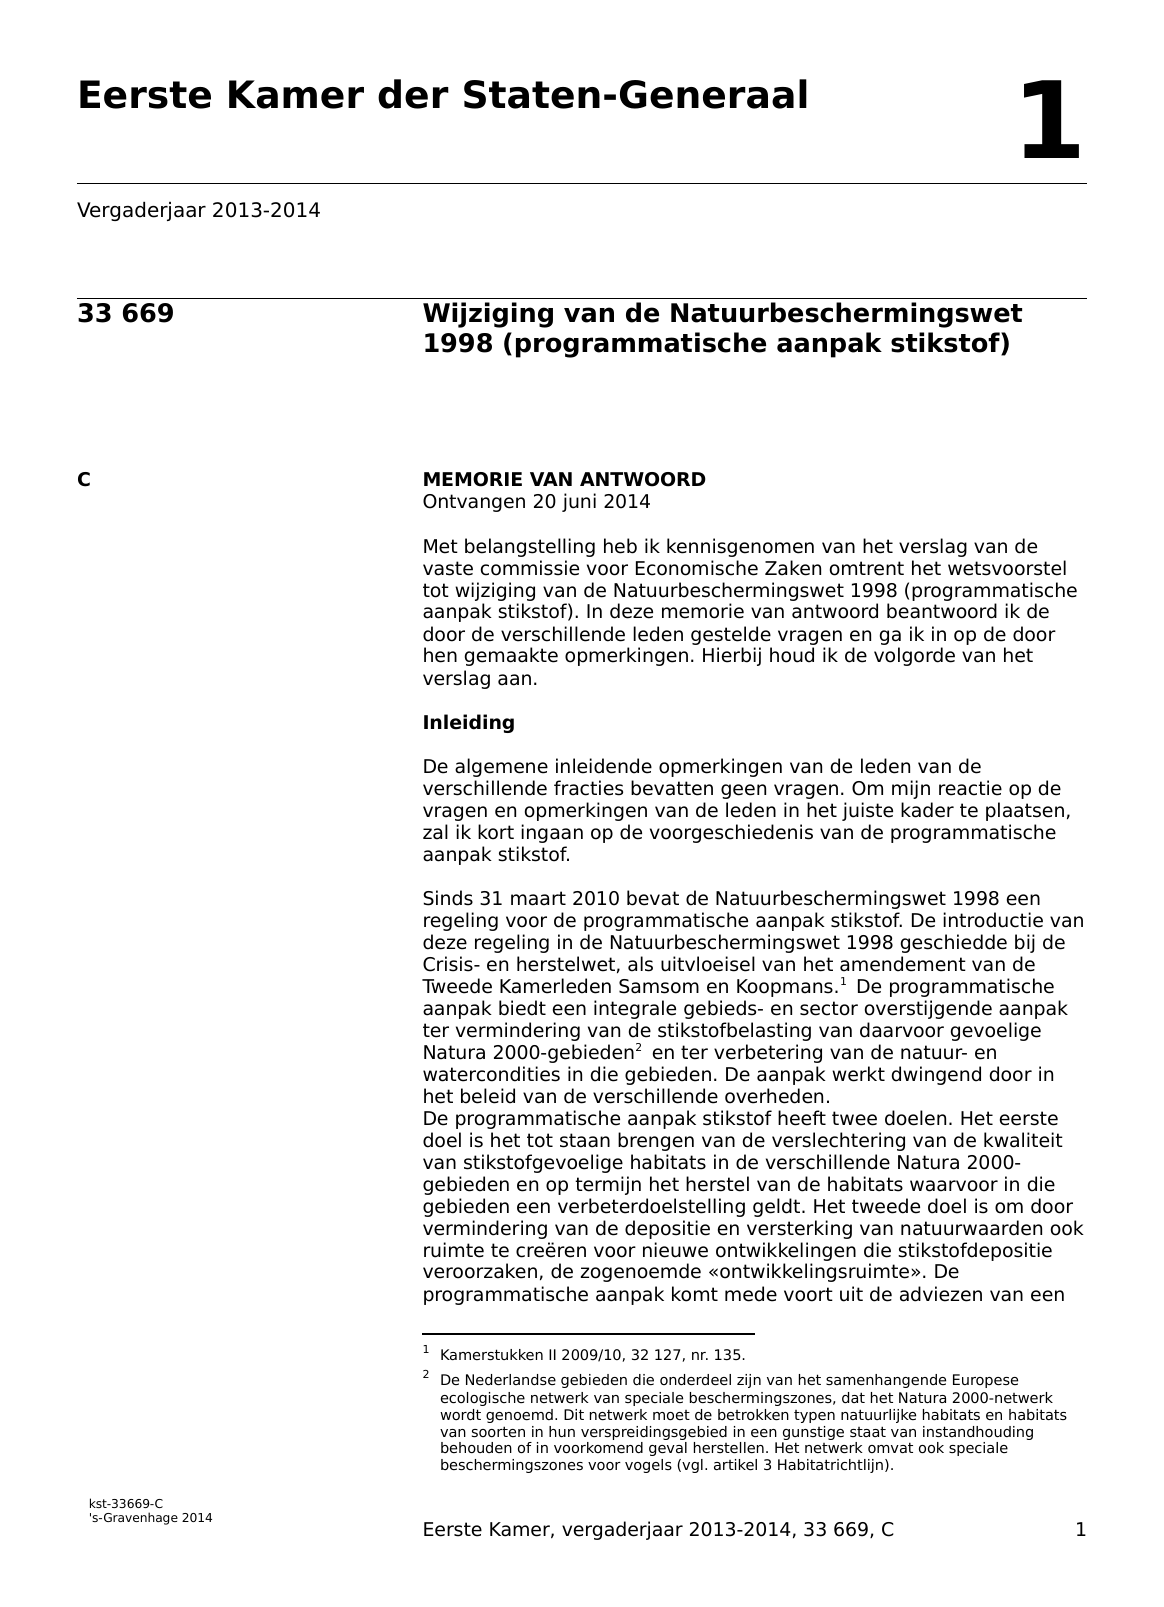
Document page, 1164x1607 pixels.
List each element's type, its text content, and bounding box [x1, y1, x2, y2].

table_cell Vergaderjaar 2013-2014 [77, 184, 1087, 298]
subtitle 33 669 Wijziging van de Natuurbeschermingswet 1998 (programmatische aanpak stikstof) [77, 299, 1087, 358]
table_header 1 [886, 59, 1087, 183]
text Kamerstukken II 2009/10, 32 127, nr. 135. [422, 1343, 1087, 1365]
text Sinds 31 maart 2010 bevat de Natuurbeschermingswet 1998 een regeling voor de programmatische aanpak stikstof. De introductie van deze regeling in de Natuurbeschermingswet 1998 geschiedde bij de Crisis- en herstelwet, als uitvloeisel van het amendement van de Tweede Kamerleden Samsom en Koopmans. De programmatische aanpak biedt een integrale gebieds- en sector overstijgende aanpak ter vermindering van de stikstofbelasting van daarvoor gevoelige Natura 2000-gebieden en ter verbetering van de natuur- en watercondities in die gebieden. De aanpak werkt dwingend door in het beleid van de verschillende overheden. [422, 888, 1087, 1108]
subtitle C MEMORIE VAN ANTWOORD [77, 469, 1087, 491]
text De programmatische aanpak stikstof heeft twee doelen. Het eerste doel is het tot staan brengen van de verslechtering van de kwaliteit van stikstofgevoelige habitats in de verschillende Natura 2000-gebieden en op termijn het herstel van de habitats waarvoor in die gebieden een verbeterdoelstelling geldt. Het tweede doel is om door vermindering van de depositie en versterking van natuurwaarden ook ruimte te creëren voor nieuwe ontwikkelingen die stikstofdepositie veroorzaken, de zogenoemde «ontwikkelingsruimte». De programmatische aanpak komt mede voort uit de adviezen van een [422, 1108, 1087, 1305]
text Met belangstelling heb ik kennisgenomen van het verslag van de vaste commissie voor Economische Zaken omtrent het wetsvoorstel tot wijziging van de Natuurbeschermingswet 1998 (programmatische aanpak stikstof). In deze memorie van antwoord beantwoord ik de door de verschillende leden gestelde vragen en ga ik in op de door hen gemaakte opmerkingen. Hierbij houd ik de volgorde van het verslag aan. [422, 536, 1087, 689]
text kst-33669-C [88, 1497, 323, 1511]
text Ontvangen 20 juni 2014 [422, 491, 1087, 513]
table_header Eerste Kamer der Staten-Generaal [77, 59, 886, 183]
subtitle Inleiding [422, 712, 1087, 733]
text 's-Gravenhage 2014 [88, 1511, 323, 1525]
text De algemene inleidende opmerkingen van de leden van de verschillende fracties bevatten geen vragen. Om mijn reactie op de vragen en opmerkingen van de leden in het juiste kader te plaatsen, zal ik kort ingaan op de voorgeschiedenis van de programmatische aanpak stikstof. [422, 756, 1087, 866]
text De Nederlandse gebieden die onderdeel zijn van het samenhangende Europese ecologische netwerk van speciale beschermingszones, dat het Natura 2000-netwerk wordt genoemd. Dit netwerk moet de betrokken typen natuurlijke habitats en habitats van soorten in hun verspreidingsgebied in een gunstige staat van instandhouding behouden of in voorkomend geval herstellen. Het netwerk omvat ook speciale beschermingszones voor vogels (vgl. artikel 3 Habitatrichtlijn). [422, 1368, 1087, 1474]
